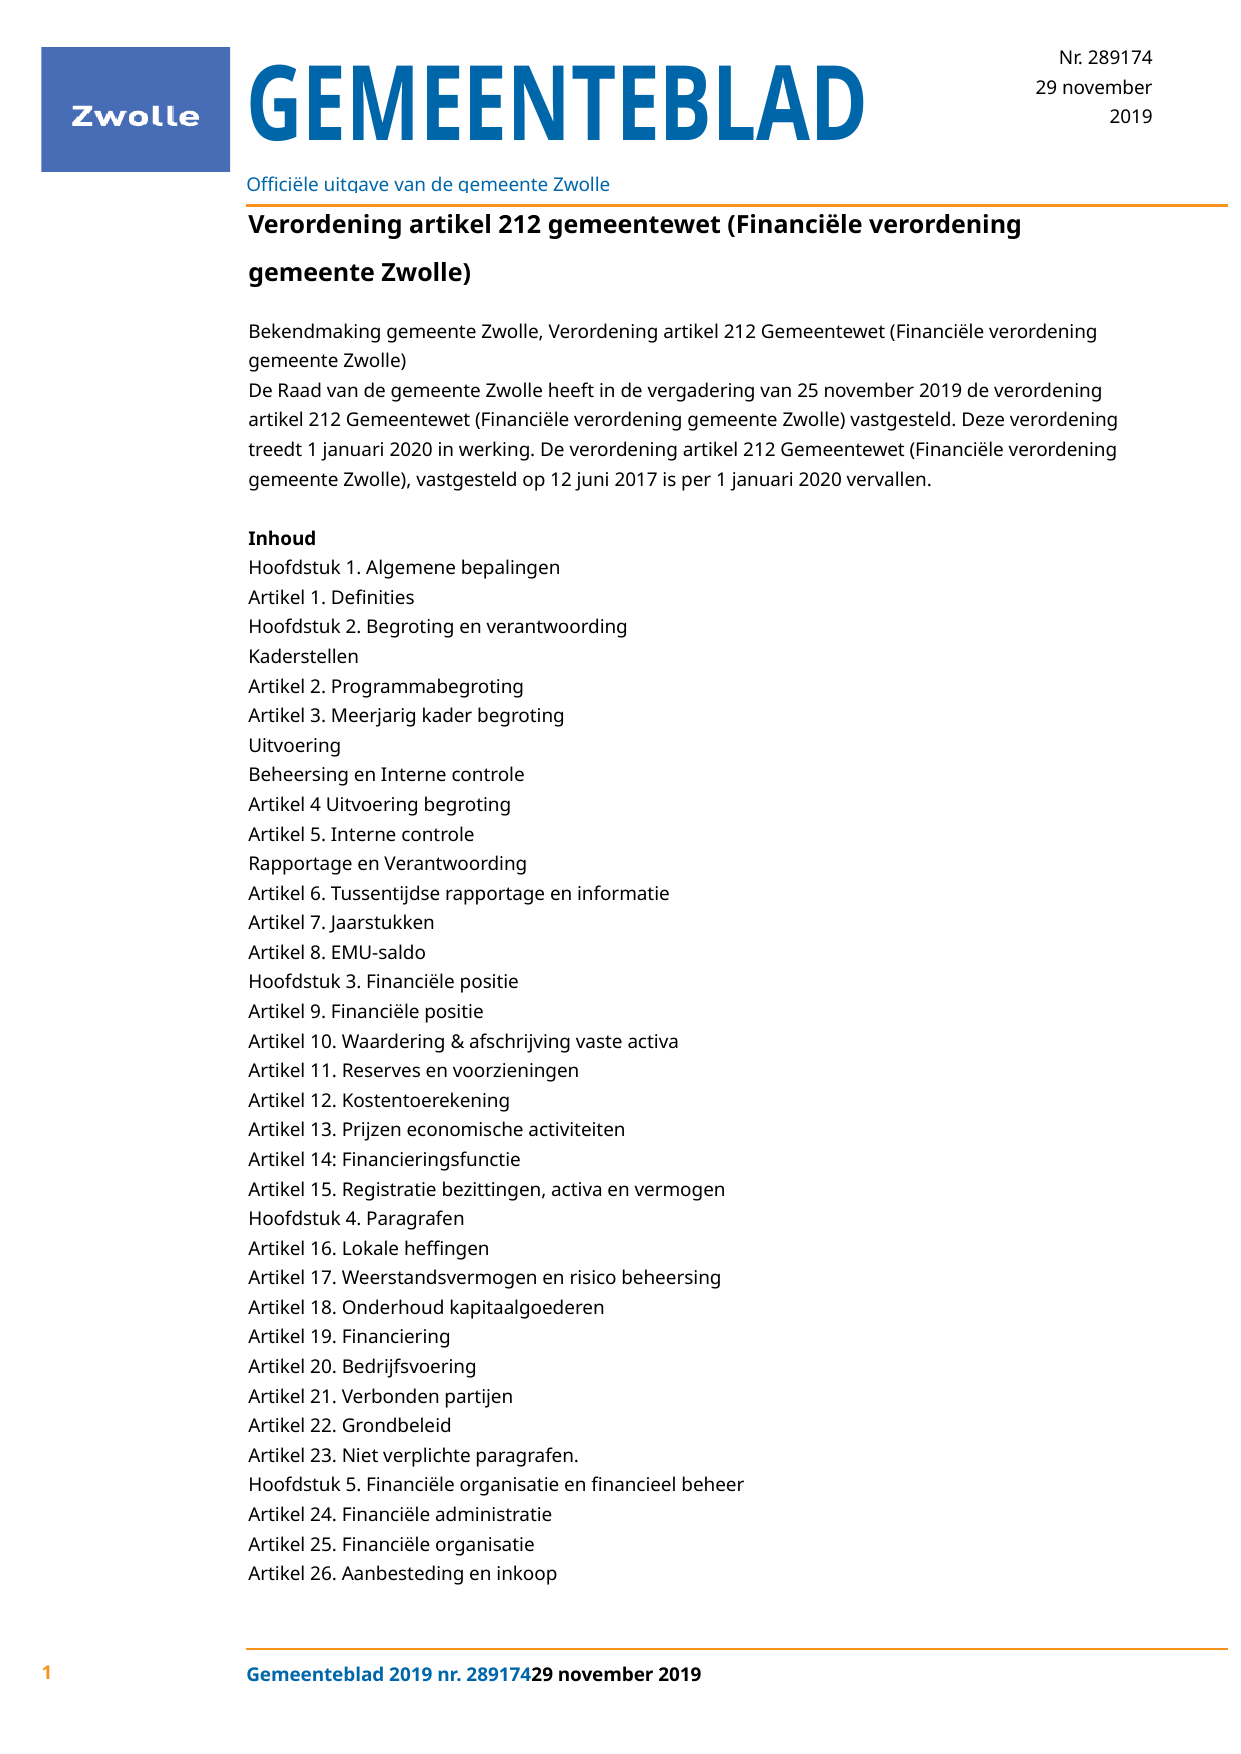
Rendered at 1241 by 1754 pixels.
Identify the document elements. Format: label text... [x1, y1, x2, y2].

text Artikel 9. Financiële positie [248, 998, 1152, 1024]
text Beheersing en Interne controle [248, 762, 1152, 787]
text Hoofdstuk 2. Begroting en verantwoording [248, 614, 1152, 639]
text Artikel 23. Niet verplichte paragrafen. [248, 1442, 1152, 1468]
text Artikel 7. Jaarstukken [248, 909, 1152, 935]
text Artikel 6. Tussentijdse rapportage en informatie [248, 880, 1152, 906]
text Artikel 21. Verbonden partijen [248, 1383, 1152, 1409]
text Artikel 14: Financieringsfunctie [248, 1146, 1152, 1172]
text Artikel 17. Weerstandsvermogen en risico beheersing [248, 1264, 1152, 1290]
text Artikel 19. Financiering [248, 1324, 1152, 1349]
text Artikel 22. Grondbeleid [248, 1412, 1152, 1438]
text Rapportage en Verantwoording [248, 850, 1152, 876]
text Artikel 3. Meerjarig kader begroting [248, 702, 1152, 728]
text Artikel 15. Registratie bezittingen, activa en vermogen [248, 1176, 1152, 1202]
text Artikel 1. Definities [248, 584, 1152, 610]
text Artikel 5. Interne controle [248, 821, 1152, 847]
text Kaderstellen [248, 643, 1152, 669]
text Bekendmaking gemeente Zwolle, Verordening artikel 212 Gemeentewet (Financiële verordening gemeente Zwolle) [248, 318, 1152, 373]
text Artikel 8. EMU-saldo [248, 939, 1152, 965]
text De Raad van de gemeente Zwolle heeft in de vergadering van 25 november 2019 de verordening artikel 212 Gemeentewet (Financiële verordening gemeente Zwolle) vastgesteld. Deze verordening treedt 1 januari 2020 in werking. De verordening artikel 212 Gemeentewet (Financiële verordening gemeente Zwolle), vastgesteld op 12 juni 2017 is per 1 januari 2020 vervallen. [248, 377, 1152, 492]
text Artikel 11. Reserves en voorzieningen [248, 1057, 1152, 1083]
text Inhoud [248, 525, 1152, 551]
text Artikel 20. Bedrijfsvoering [248, 1353, 1152, 1379]
text Artikel 2. Programmabegroting [248, 673, 1152, 699]
text Artikel 26. Aanbesteding en inkoop [248, 1560, 1152, 1586]
text Artikel 12. Kostentoerekening [248, 1087, 1152, 1113]
text Artikel 25. Financiële organisatie [248, 1531, 1152, 1557]
text Artikel 24. Financiële administratie [248, 1501, 1152, 1527]
text Artikel 10. Waardering & afschrijving vaste activa [248, 1028, 1152, 1054]
text Artikel 16. Lokale heffingen [248, 1235, 1152, 1261]
text Artikel 18. Onderhoud kapitaalgoederen [248, 1294, 1152, 1320]
text Hoofdstuk 1. Algemene bepalingen [248, 554, 1152, 580]
text Artikel 13. Prijzen economische activiteiten [248, 1117, 1152, 1142]
text Artikel 4 Uitvoering begroting [248, 791, 1152, 817]
text Uitvoering [248, 732, 1152, 758]
text Verordening artikel 212 gemeentewet (Financiële verordening gemeente Zwolle) [248, 207, 1152, 288]
text Hoofdstuk 3. Financiële positie [248, 969, 1152, 994]
text Hoofdstuk 5. Financiële organisatie en financieel beheer [248, 1472, 1152, 1497]
text Hoofdstuk 4. Paragrafen [248, 1205, 1152, 1231]
picture [41, 47, 231, 172]
